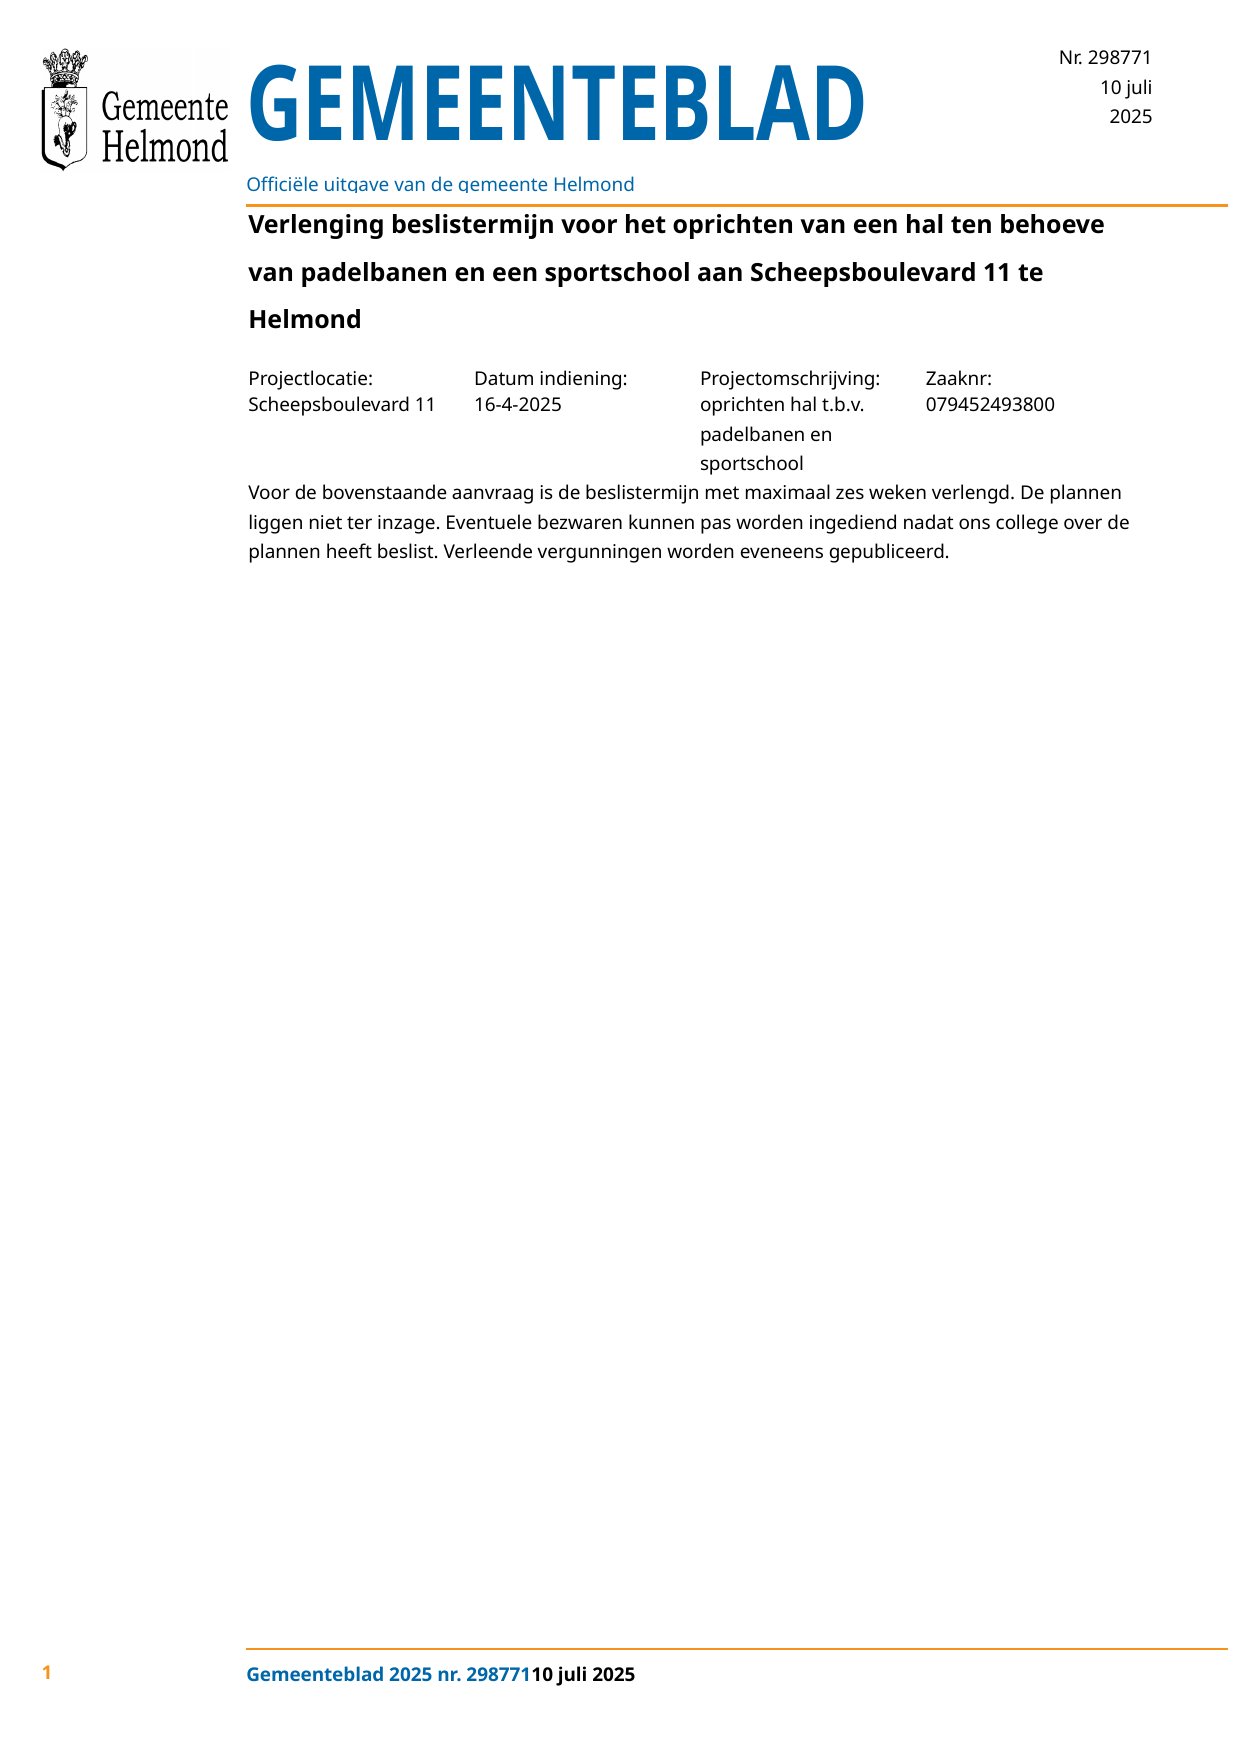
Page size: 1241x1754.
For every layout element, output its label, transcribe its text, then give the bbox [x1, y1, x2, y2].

table_header Projectlocatie: [248, 366, 474, 391]
text Voor de bovenstaande aanvraag is de beslistermijn met maximaal zes weken verlengd. De plannen liggen niet ter inzage. Eventuele bezwaren kunnen pas worden ingediend nadat ons college over de plannen heeft beslist. Verleende vergunningen worden eveneens gepubliceerd. [248, 479, 1152, 564]
table_header Projectomschrijving: [700, 366, 926, 391]
table_cell Scheepsboulevard 11 [248, 391, 474, 476]
table_cell 16-4-2025 [474, 391, 700, 476]
picture [41, 47, 231, 172]
table_header Datum indiening: [474, 366, 700, 391]
table_cell oprichten hal t.b.v. padelbanen en sportschool [700, 391, 926, 476]
text Verlenging beslistermijn voor het oprichten van een hal ten behoeve van padelbanen en een sportschool aan Scheepsboulevard 11 te Helmond [248, 207, 1152, 336]
table_cell 079452493800 [926, 391, 1152, 476]
table_header Zaaknr: [926, 366, 1152, 391]
